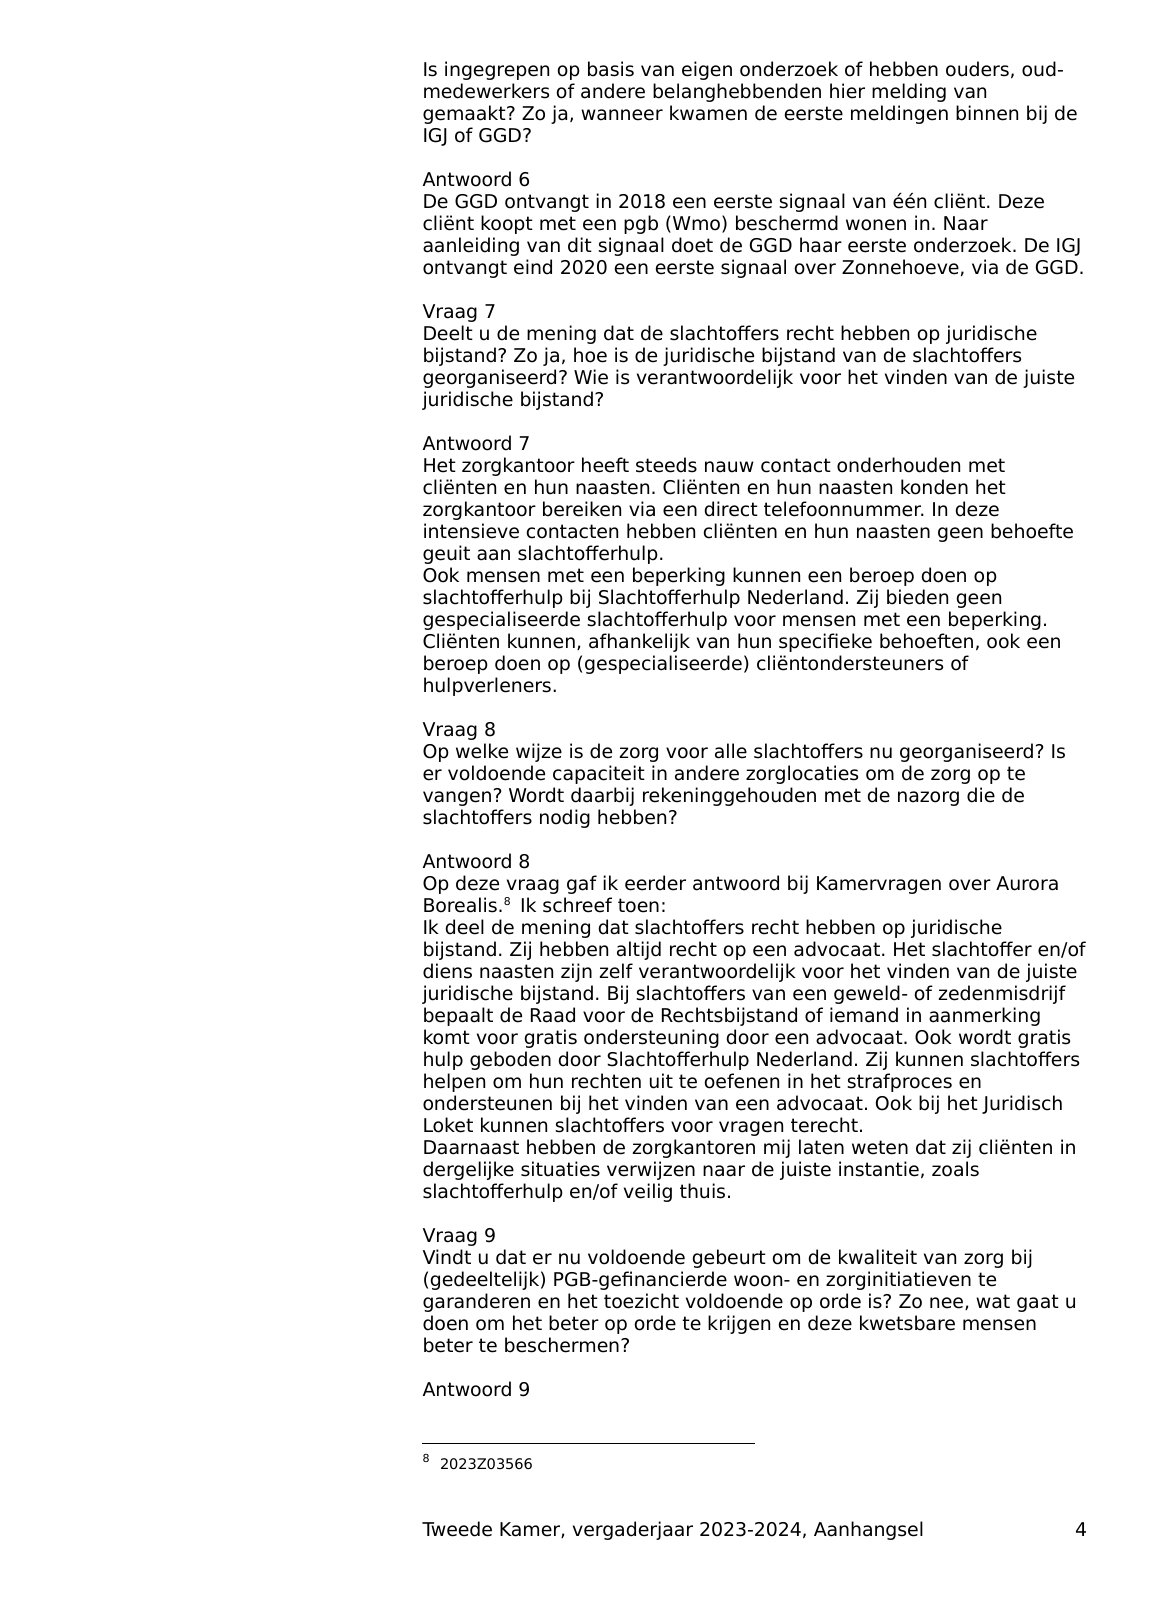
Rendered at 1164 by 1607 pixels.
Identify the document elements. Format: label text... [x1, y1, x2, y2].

text Daarnaast hebben de zorgkantoren mij laten weten dat zij cliënten in dergelijke situaties verwijzen naar de juiste instantie, zoals slachtofferhulp en/of veilig thuis. [422, 1137, 1087, 1203]
text Op deze vraag gaf ik eerder antwoord bij Kamervragen over Aurora Borealis. Ik schreef toen: [422, 873, 1087, 917]
text De GGD ontvangt in 2018 een eerste signaal van één cliënt. Deze cliënt koopt met een pgb (Wmo) beschermd wonen in. Naar aanleiding van dit signaal doet de GGD haar eerste onderzoek. De IGJ ontvangt eind 2020 een eerste signaal over Zonnehoeve, via de GGD. [422, 191, 1087, 279]
text Antwoord 7 [422, 433, 1087, 455]
text Antwoord 8 [422, 851, 1087, 873]
text Vindt u dat er nu voldoende gebeurt om de kwaliteit van zorg bij (gedeeltelijk) PGB-gefinancierde woon- en zorginitiatieven te garanderen en het toezicht voldoende op orde is? Zo nee, wat gaat u doen om het beter op orde te krijgen en deze kwetsbare mensen beter te beschermen? [422, 1247, 1087, 1357]
text Vraag 8 [422, 719, 1087, 741]
text Antwoord 9 [422, 1379, 1087, 1401]
text Vraag 9 [422, 1225, 1087, 1247]
text Deelt u de mening dat de slachtoffers recht hebben op juridische bijstand? Zo ja, hoe is de juridische bijstand van de slachtoffers georganiseerd? Wie is verantwoordelijk voor het vinden van de juiste juridische bijstand? [422, 323, 1087, 411]
text Ook mensen met een beperking kunnen een beroep doen op slachtofferhulp bij Slachtofferhulp Nederland. Zij bieden geen gespecialiseerde slachtofferhulp voor mensen met een beperking. Cliënten kunnen, afhankelijk van hun specifieke behoeften, ook een beroep doen op (gespecialiseerde) cliëntondersteuners of hulpverleners. [422, 565, 1087, 697]
text 2023Z03566 [422, 1452, 1087, 1474]
text Op welke wijze is de zorg voor alle slachtoffers nu georganiseerd? Is er voldoende capaciteit in andere zorglocaties om de zorg op te vangen? Wordt daarbij rekeninggehouden met de nazorg die de slachtoffers nodig hebben? [422, 741, 1087, 829]
text Antwoord 6 [422, 169, 1087, 191]
text Is ingegrepen op basis van eigen onderzoek of hebben ouders, oud-medewerkers of andere belanghebbenden hier melding van gemaakt? Zo ja, wanneer kwamen de eerste meldingen binnen bij de IGJ of GGD? [422, 59, 1087, 147]
text Het zorgkantoor heeft steeds nauw contact onderhouden met cliënten en hun naasten. Cliënten en hun naasten konden het zorgkantoor bereiken via een direct telefoonnummer. In deze intensieve contacten hebben cliënten en hun naasten geen behoefte geuit aan slachtofferhulp. [422, 455, 1087, 565]
text Ik deel de mening dat slachtoffers recht hebben op juridische bijstand. Zij hebben altijd recht op een advocaat. Het slachtoffer en/of diens naasten zijn zelf verantwoordelijk voor het vinden van de juiste juridische bijstand. Bij slachtoffers van een geweld- of zedenmisdrijf bepaalt de Raad voor de Rechtsbijstand of iemand in aanmerking komt voor gratis ondersteuning door een advocaat. Ook wordt gratis hulp geboden door Slachtofferhulp Nederland. Zij kunnen slachtoffers helpen om hun rechten uit te oefenen in het strafproces en ondersteunen bij het vinden van een advocaat. Ook bij het Juridisch Loket kunnen slachtoffers voor vragen terecht. [422, 917, 1087, 1137]
text Vraag 7 [422, 301, 1087, 323]
